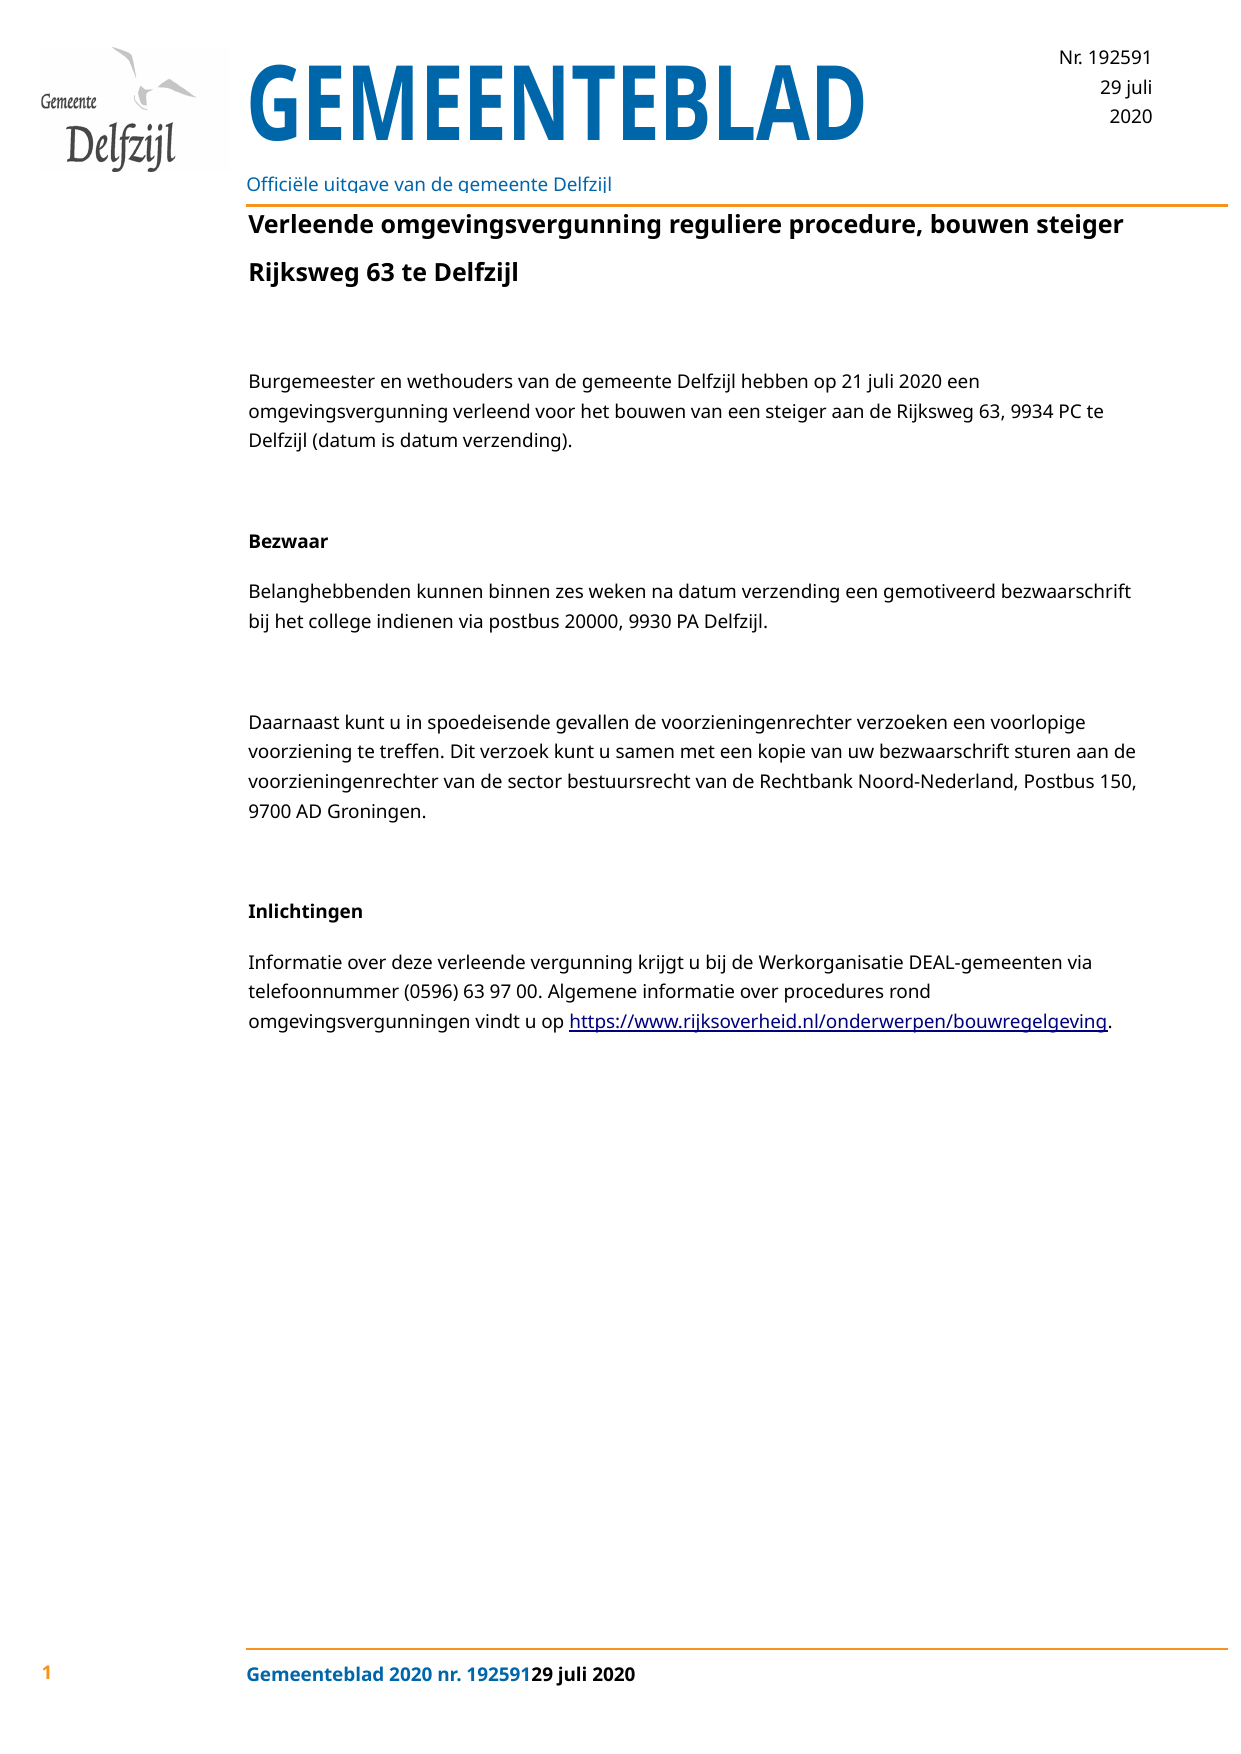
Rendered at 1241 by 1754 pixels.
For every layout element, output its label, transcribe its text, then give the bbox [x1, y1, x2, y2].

text Burgemeester en wethouders van de gemeente Delfzijl hebben op 21 juli 2020 een omgevingsvergunning verleend voor het bouwen van een steiger aan de Rijksweg 63, 9934 PC te Delfzijl (datum is datum verzending). [248, 368, 1152, 453]
text Belanghebbenden kunnen binnen zes weken na datum verzending een gemotiveerd bezwaarschrift bij het college indienen via postbus 20000, 9930 PA Delfzijl. [248, 579, 1152, 634]
text Informatie over deze verleende vergunning krijgt u bij de Werkorganisatie DEAL-gemeenten via telefoonnummer (0596) 63 97 00. Algemene informatie over procedures rond omgevingsvergunningen vindt u op https://www.rijksoverheid.nl/onderwerpen/bouwregelgeving. [248, 949, 1152, 1034]
text Bezwaar [248, 528, 1152, 554]
text Daarnaast kunt u in spoedeisende gevallen de voorzieningenrechter verzoeken een voorlopige voorziening te treffen. Dit verzoek kunt u samen met een kopie van uw bezwaarschrift sturen aan de voorzieningenrechter van de sector bestuursrecht van de Rechtbank Noord-Nederland, Postbus 150, 9700 AD Groningen. [248, 709, 1152, 824]
text Verleende omgevingsvergunning reguliere procedure, bouwen steiger Rijksweg 63 te Delfzijl [248, 207, 1152, 288]
text Inlichtingen [248, 899, 1152, 924]
picture [41, 47, 231, 172]
